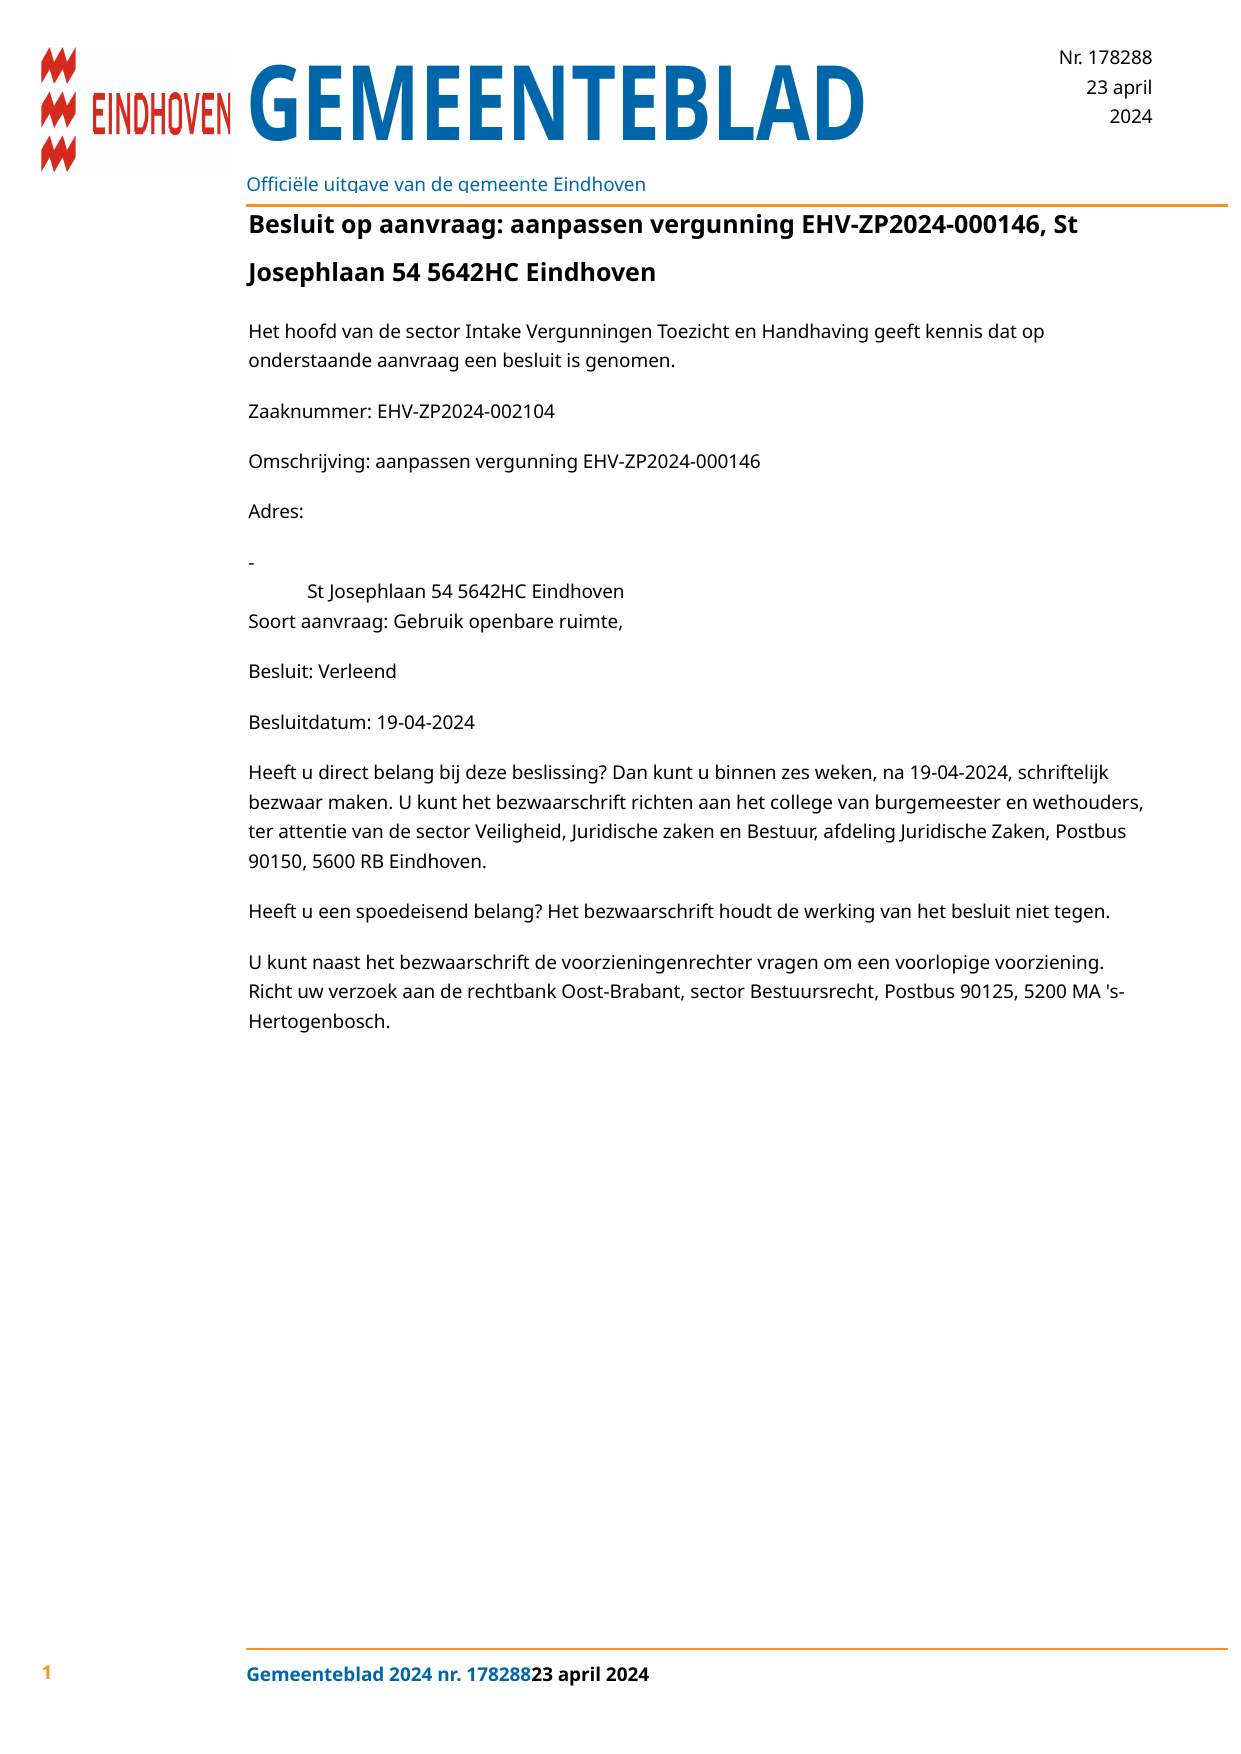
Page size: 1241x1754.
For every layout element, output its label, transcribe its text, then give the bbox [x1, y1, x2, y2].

text Adres: [248, 499, 1152, 524]
text Heeft u een spoedeisend belang? Het bezwaarschrift houdt de werking van het besluit niet tegen. [248, 899, 1152, 924]
text Omschrijving: aanpassen vergunning EHV-ZP2024-000146 [248, 448, 1152, 474]
text Soort aanvraag: Gebruik openbare ruimte, [248, 608, 1152, 634]
text Besluit: Verleend [248, 659, 1152, 684]
text U kunt naast het bezwaarschrift de voorzieningenrechter vragen om een voorlopige voorziening. Richt uw verzoek aan de rechtbank Oost-Brabant, sector Bestuursrecht, Postbus 90125, 5200 MA 's-Hertogenbosch. [248, 949, 1152, 1034]
picture [41, 47, 231, 172]
list St Josephlaan 54 5642HC Eindhoven [248, 579, 1152, 604]
text Besluitdatum: 19-04-2024 [248, 709, 1152, 735]
text Zaaknummer: EHV-ZP2024-002104 [248, 398, 1152, 424]
text Heeft u direct belang bij deze beslissing? Dan kunt u binnen zes weken, na 19-04-2024, schriftelijk bezwaar maken. U kunt het bezwaarschrift richten aan het college van burgemeester en wethouders, ter attentie van de sector Veiligheid, Juridische zaken en Bestuur, afdeling Juridische Zaken, Postbus 90150, 5600 RB Eindhoven. [248, 759, 1152, 874]
text Besluit op aanvraag: aanpassen vergunning EHV-ZP2024-000146, St Josephlaan 54 5642HC Eindhoven [248, 207, 1152, 288]
text Het hoofd van de sector Intake Vergunningen Toezicht en Handhaving geeft kennis dat op onderstaande aanvraag een besluit is genomen. [248, 318, 1152, 373]
